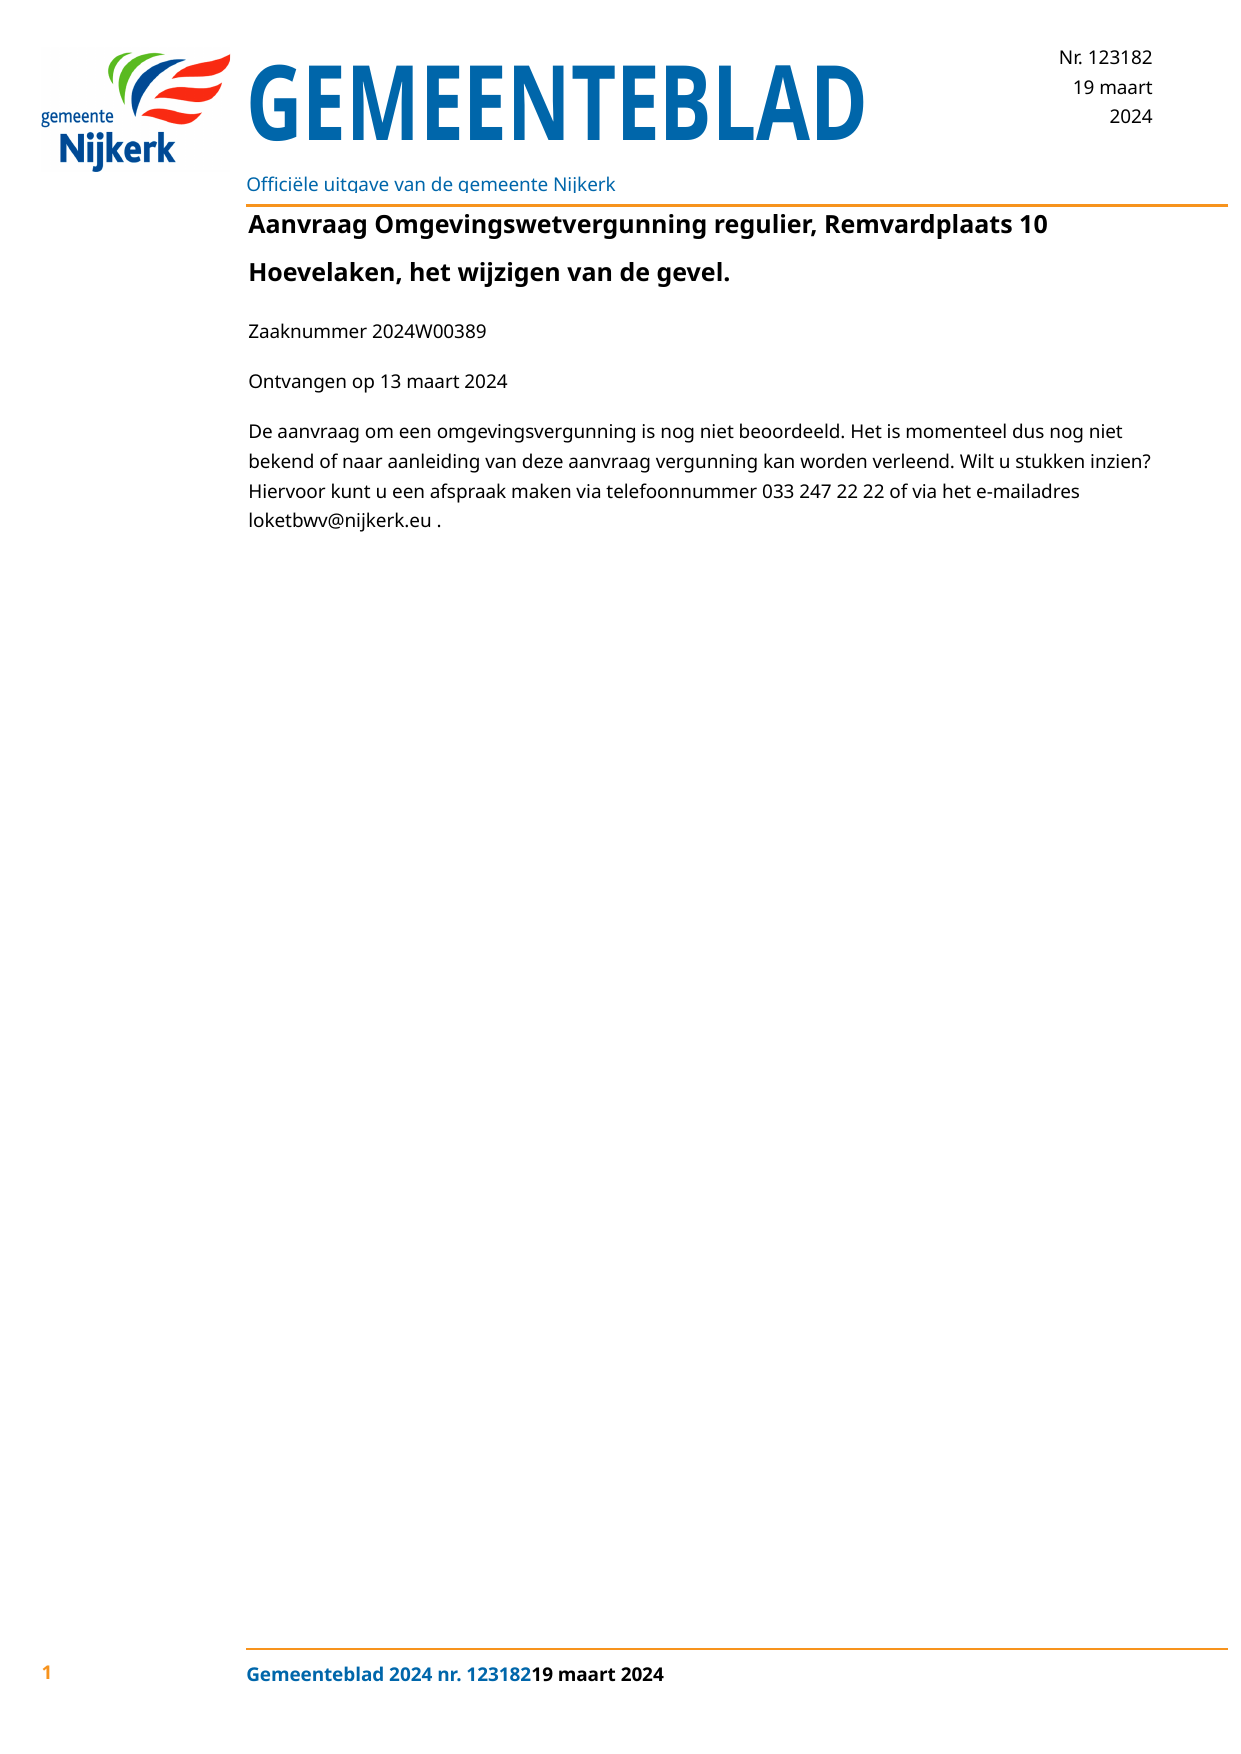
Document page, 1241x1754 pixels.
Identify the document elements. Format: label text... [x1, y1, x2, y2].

text Zaaknummer 2024W00389 [248, 318, 1152, 344]
picture [41, 47, 231, 172]
text Ontvangen op 13 maart 2024 [248, 368, 1152, 394]
text De aanvraag om een omgevingsvergunning is nog niet beoordeeld. Het is momenteel dus nog niet bekend of naar aanleiding van deze aanvraag vergunning kan worden verleend. Wilt u stukken inzien? Hiervoor kunt u een afspraak maken via telefoonnummer 033 247 22 22 of via het e-mailadres loketbwv@nijkerk.eu . [248, 419, 1152, 533]
text Aanvraag Omgevingswetvergunning regulier, Remvardplaats 10 Hoevelaken, het wijzigen van de gevel. [248, 207, 1152, 288]
